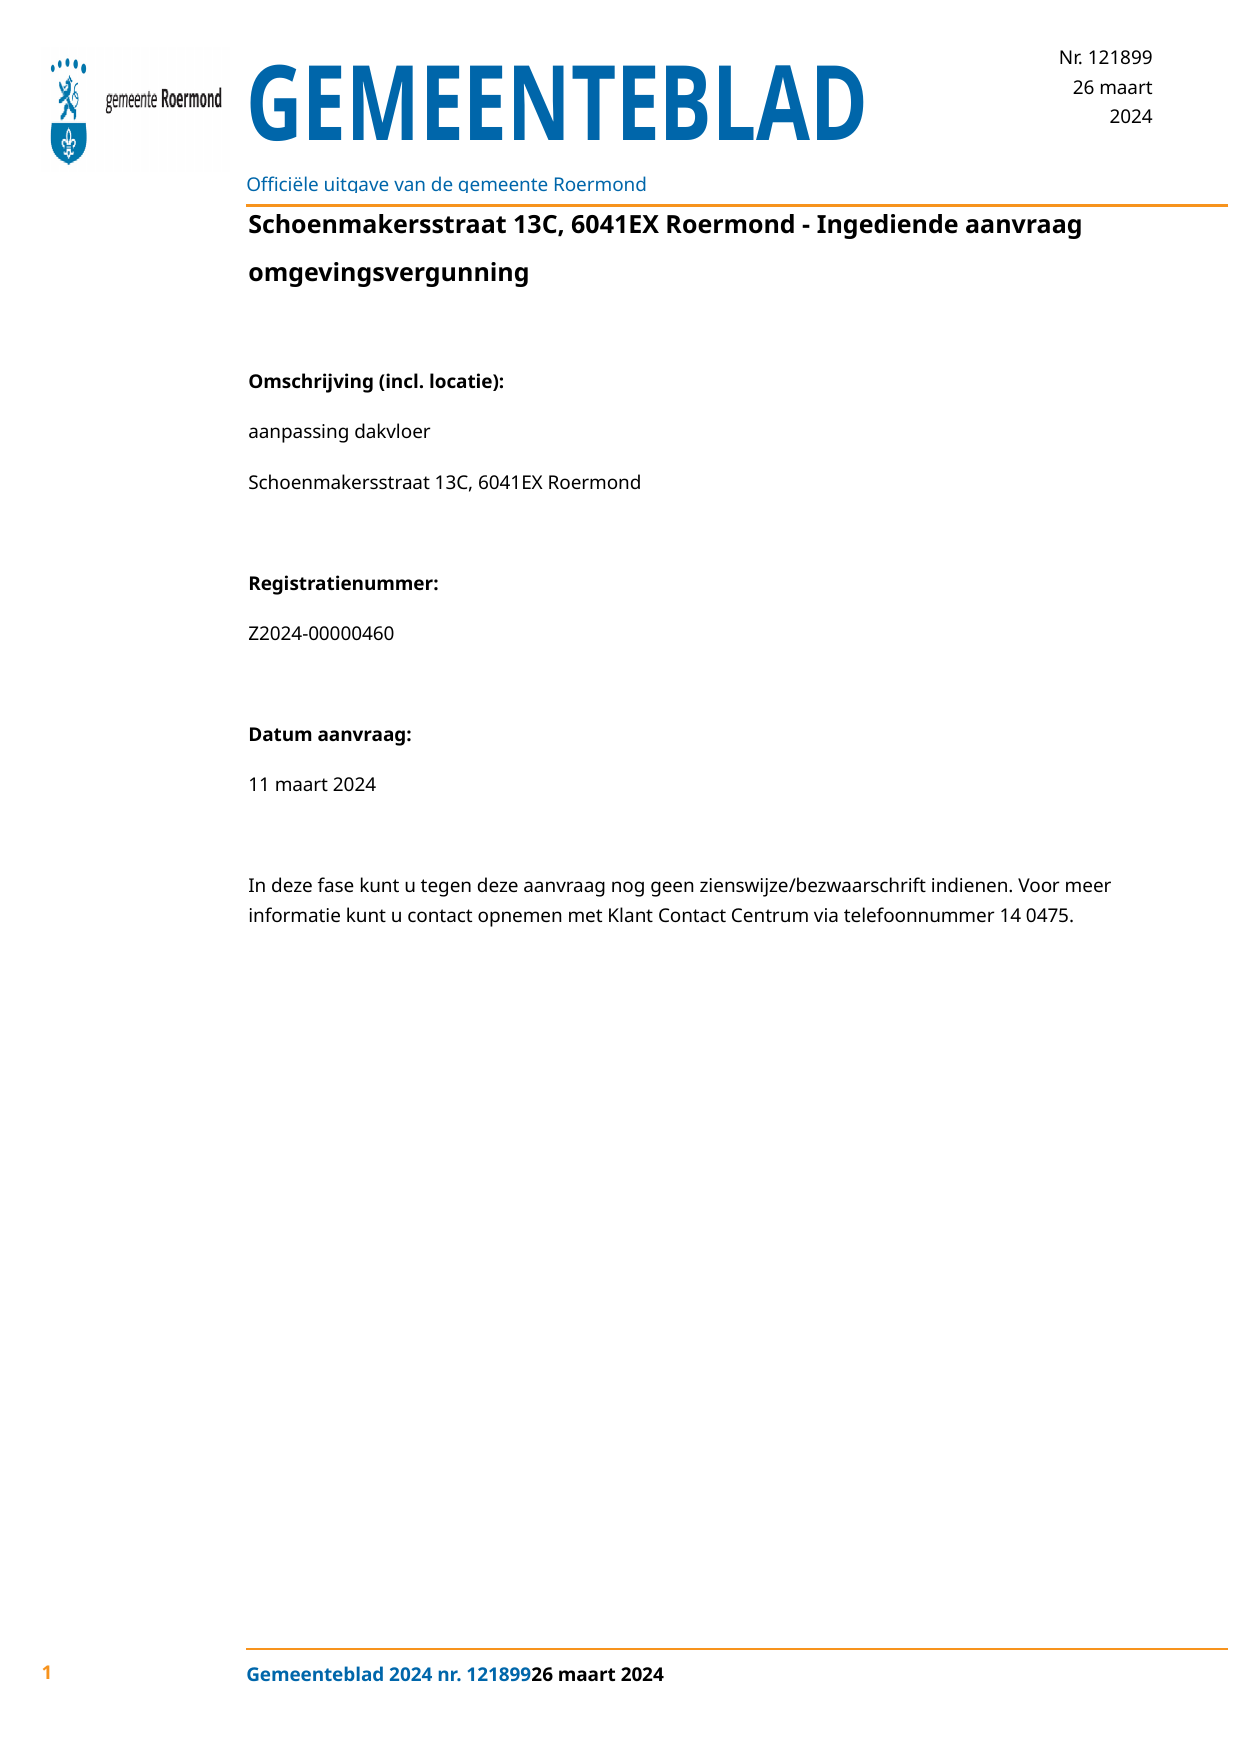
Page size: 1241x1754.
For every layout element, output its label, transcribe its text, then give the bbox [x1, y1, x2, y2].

picture [41, 47, 231, 172]
text Schoenmakersstraat 13C, 6041EX Roermond - Ingediende aanvraag omgevingsvergunning [248, 207, 1152, 288]
text Registratienummer: [248, 570, 1152, 596]
text Z2024-00000460 [248, 620, 1152, 646]
text Omschrijving (incl. locatie): [248, 368, 1152, 394]
text 11 maart 2024 [248, 772, 1152, 797]
text Datum aanvraag: [248, 721, 1152, 747]
text In deze fase kunt u tegen deze aanvraag nog geen zienswijze/bezwaarschrift indienen. Voor meer informatie kunt u contact opnemen met Klant Contact Centrum via telefoonnummer 14 0475. [248, 872, 1152, 928]
text aanpassing dakvloer [248, 419, 1152, 444]
text Schoenmakersstraat 13C, 6041EX Roermond [248, 469, 1152, 495]
